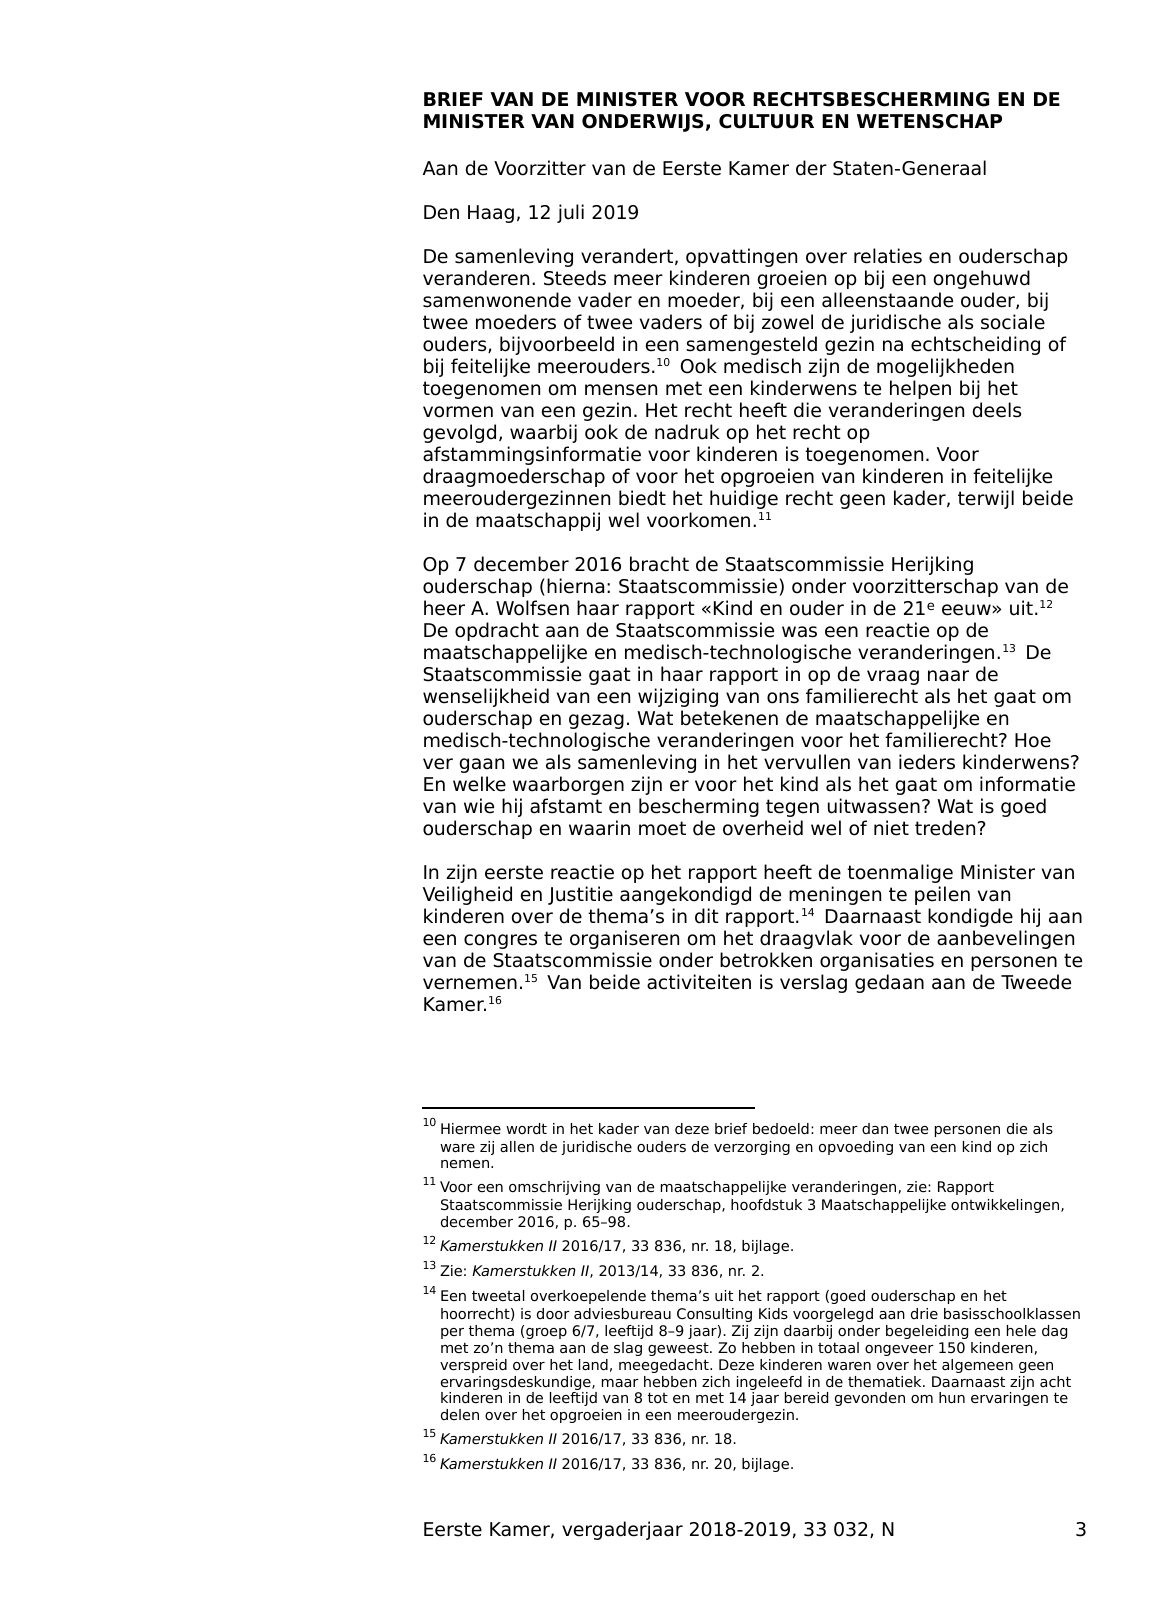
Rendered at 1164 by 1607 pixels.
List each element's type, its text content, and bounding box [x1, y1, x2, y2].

text Kamerstukken II 2016/17, 33 836, nr. 18, bijlage. [422, 1234, 1087, 1256]
text Kamerstukken II 2016/17, 33 836, nr. 18. [422, 1427, 1087, 1449]
text Hiermee wordt in het kader van deze brief bedoeld: meer dan twee personen die als ware zij allen de juridische ouders de verzorging en opvoeding van een kind op zich nemen. [422, 1117, 1087, 1172]
text Een tweetal overkoepelende thema’s uit het rapport (goed ouderschap en het hoorrecht) is door adviesbureau Consulting Kids voorgelegd aan drie basisschoolklassen per thema (groep 6/7, leeftijd 8–9 jaar). Zij zijn daarbij onder begeleiding een hele dag met zo’n thema aan de slag geweest. Zo hebben in totaal ongeveer 150 kinderen, verspreid over het land, meegedacht. Deze kinderen waren over het algemeen geen ervaringsdeskundige, maar hebben zich ingeleefd in de thematiek. Daarnaast zijn acht kinderen in de leeftijd van 8 tot en met 14 jaar bereid gevonden om hun ervaringen te delen over het opgroeien in een meeroudergezin. [422, 1284, 1087, 1424]
text Aan de Voorzitter van de Eerste Kamer der Staten-Generaal [422, 158, 1087, 180]
text In zijn eerste reactie op het rapport heeft de toenmalige Minister van Veiligheid en Justitie aangekondigd de meningen te peilen van kinderen over de thema’s in dit rapport. Daarnaast kondigde hij aan een congres te organiseren om het draagvlak voor de aanbevelingen van de Staatscommissie onder betrokken organisaties en personen te vernemen. Van beide activiteiten is verslag gedaan aan de Tweede Kamer. [422, 862, 1087, 1016]
text Op 7 december 2016 bracht de Staatscommissie Herijking ouderschap (hierna: Staatscommissie) onder voorzitterschap van de heer A. Wolfsen haar rapport «Kind en ouder in de 21e eeuw» uit. De opdracht aan de Staatscommissie was een reactie op de maatschappelijke en medisch-technologische veranderingen. De Staatscommissie gaat in haar rapport in op de vraag naar de wenselijkheid van een wijziging van ons familierecht als het gaat om ouderschap en gezag. Wat betekenen de maatschappelijke en medisch-technologische veranderingen voor het familierecht? Hoe ver gaan we als samenleving in het vervullen van ieders kinderwens? En welke waarborgen zijn er voor het kind als het gaat om informatie van wie hij afstamt en bescherming tegen uitwassen? Wat is goed ouderschap en waarin moet de overheid wel of niet treden? [422, 554, 1087, 840]
text De samenleving verandert, opvattingen over relaties en ouderschap veranderen. Steeds meer kinderen groeien op bij een ongehuwd samenwonende vader en moeder, bij een alleenstaande ouder, bij twee moeders of twee vaders of bij zowel de juridische als sociale ouders, bijvoorbeeld in een samengesteld gezin na echtscheiding of bij feitelijke meerouders. Ook medisch zijn de mogelijkheden toegenomen om mensen met een kinderwens te helpen bij het vormen van een gezin. Het recht heeft die veranderingen deels gevolgd, waarbij ook de nadruk op het recht op afstammingsinformatie voor kinderen is toegenomen. Voor draagmoederschap of voor het opgroeien van kinderen in feitelijke meeroudergezinnen biedt het huidige recht geen kader, terwijl beide in de maatschappij wel voorkomen. [422, 246, 1087, 532]
text Den Haag, 12 juli 2019 [422, 202, 1087, 224]
text Zie: Kamerstukken II, 2013/14, 33 836, nr. 2. [422, 1259, 1087, 1281]
text Kamerstukken II 2016/17, 33 836, nr. 20, bijlage. [422, 1452, 1087, 1474]
subtitle BRIEF VAN DE MINISTER VOOR RECHTSBESCHERMING EN DE MINISTER VAN ONDERWIJS, CULTUUR EN WETENSCHAP [422, 89, 1087, 133]
text Voor een omschrijving van de maatschappelijke veranderingen, zie: Rapport Staatscommissie Herijking ouderschap, hoofdstuk 3 Maatschappelijke ontwikkelingen, december 2016, p. 65–98. [422, 1175, 1087, 1231]
